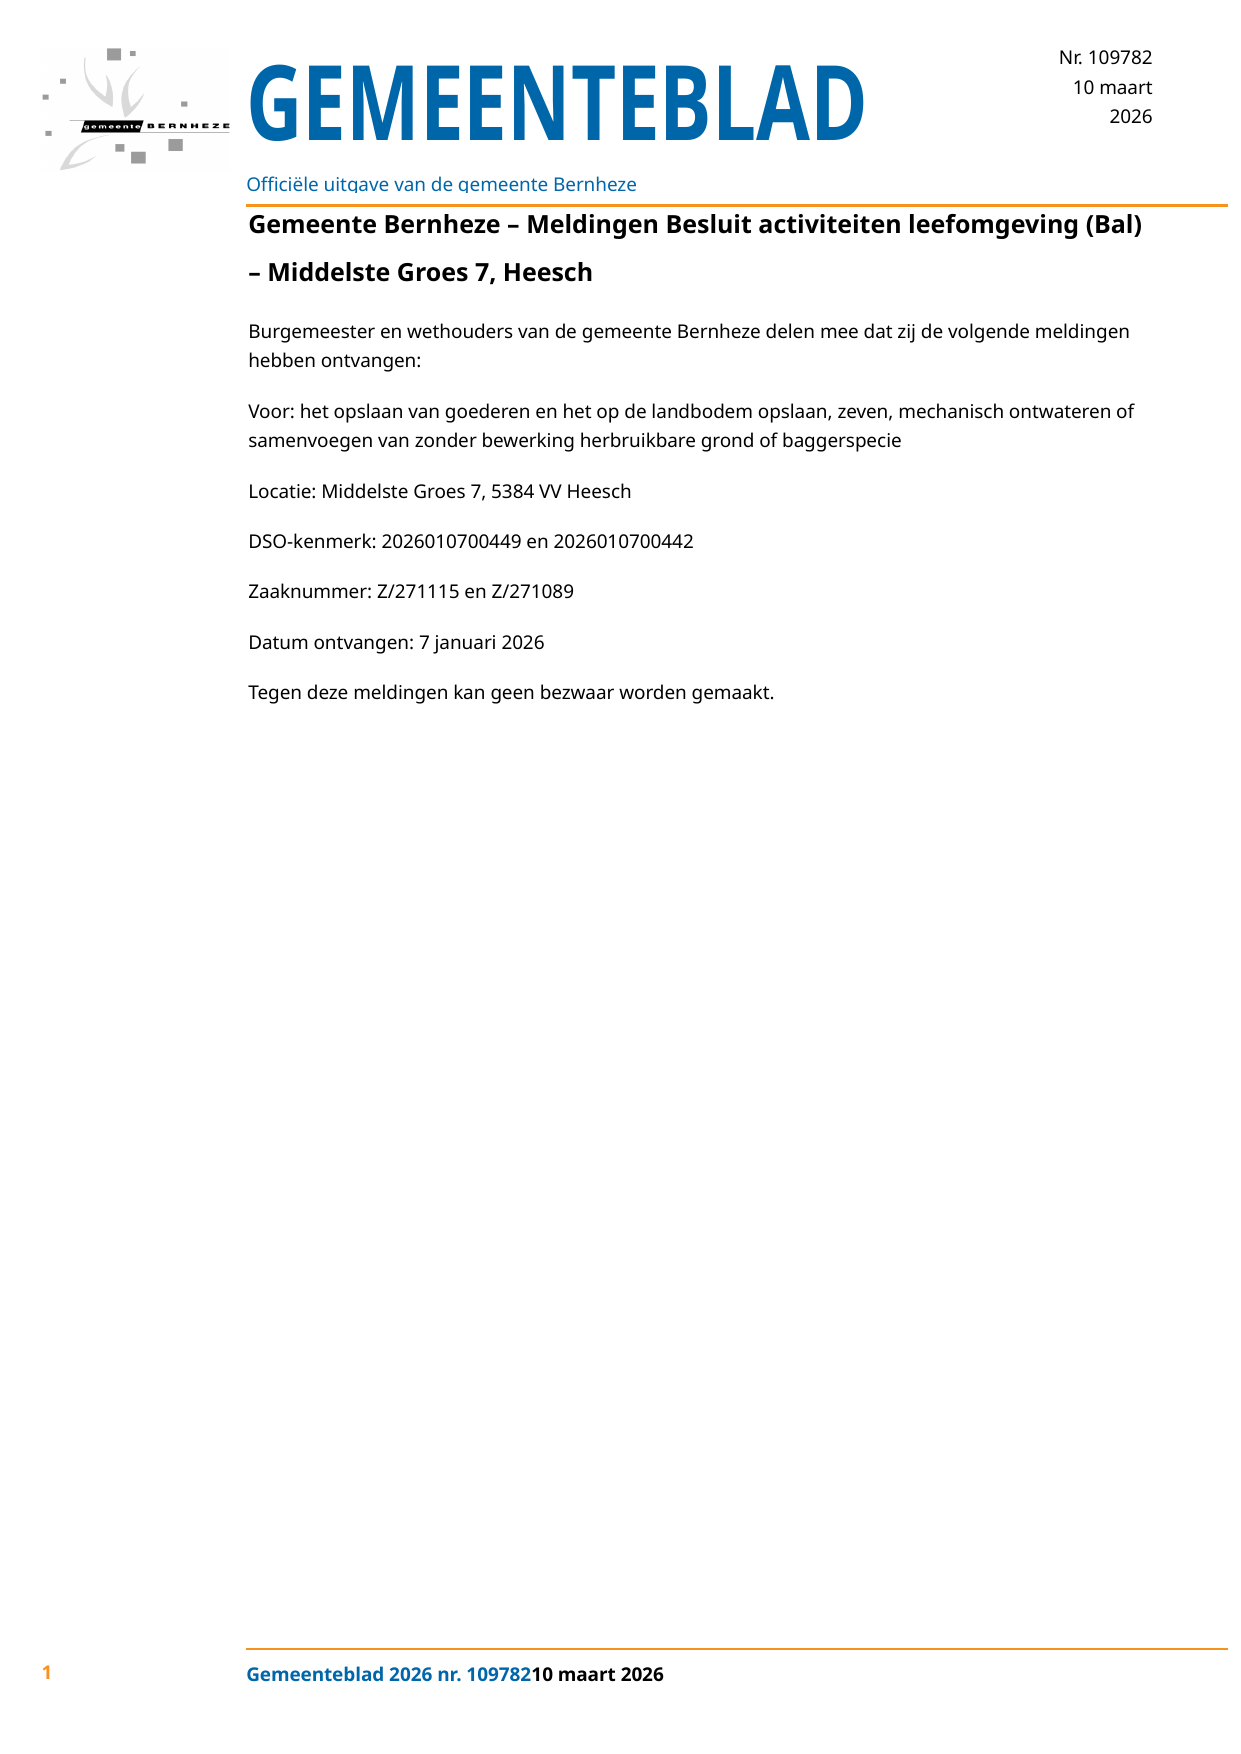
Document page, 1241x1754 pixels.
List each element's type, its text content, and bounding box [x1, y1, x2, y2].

text DSO-kenmerk: 2026010700449 en 2026010700442 [248, 528, 1152, 554]
text Voor: het opslaan van goederen en het op de landbodem opslaan, zeven, mechanisch ontwateren of samenvoegen van zonder bewerking herbruikbare grond of baggerspecie [248, 398, 1152, 453]
text Tegen deze meldingen kan geen bezwaar worden gemaakt. [248, 679, 1152, 705]
text Locatie: Middelste Groes 7, 5384 VV Heesch [248, 478, 1152, 504]
text Zaaknummer: Z/271115 en Z/271089 [248, 579, 1152, 604]
text Datum ontvangen: 7 januari 2026 [248, 629, 1152, 655]
picture [41, 47, 231, 172]
text Gemeente Bernheze – Meldingen Besluit activiteiten leefomgeving (Bal) – Middelste Groes 7, Heesch [248, 207, 1152, 288]
text Burgemeester en wethouders van de gemeente Bernheze delen mee dat zij de volgende meldingen hebben ontvangen: [248, 318, 1152, 373]
